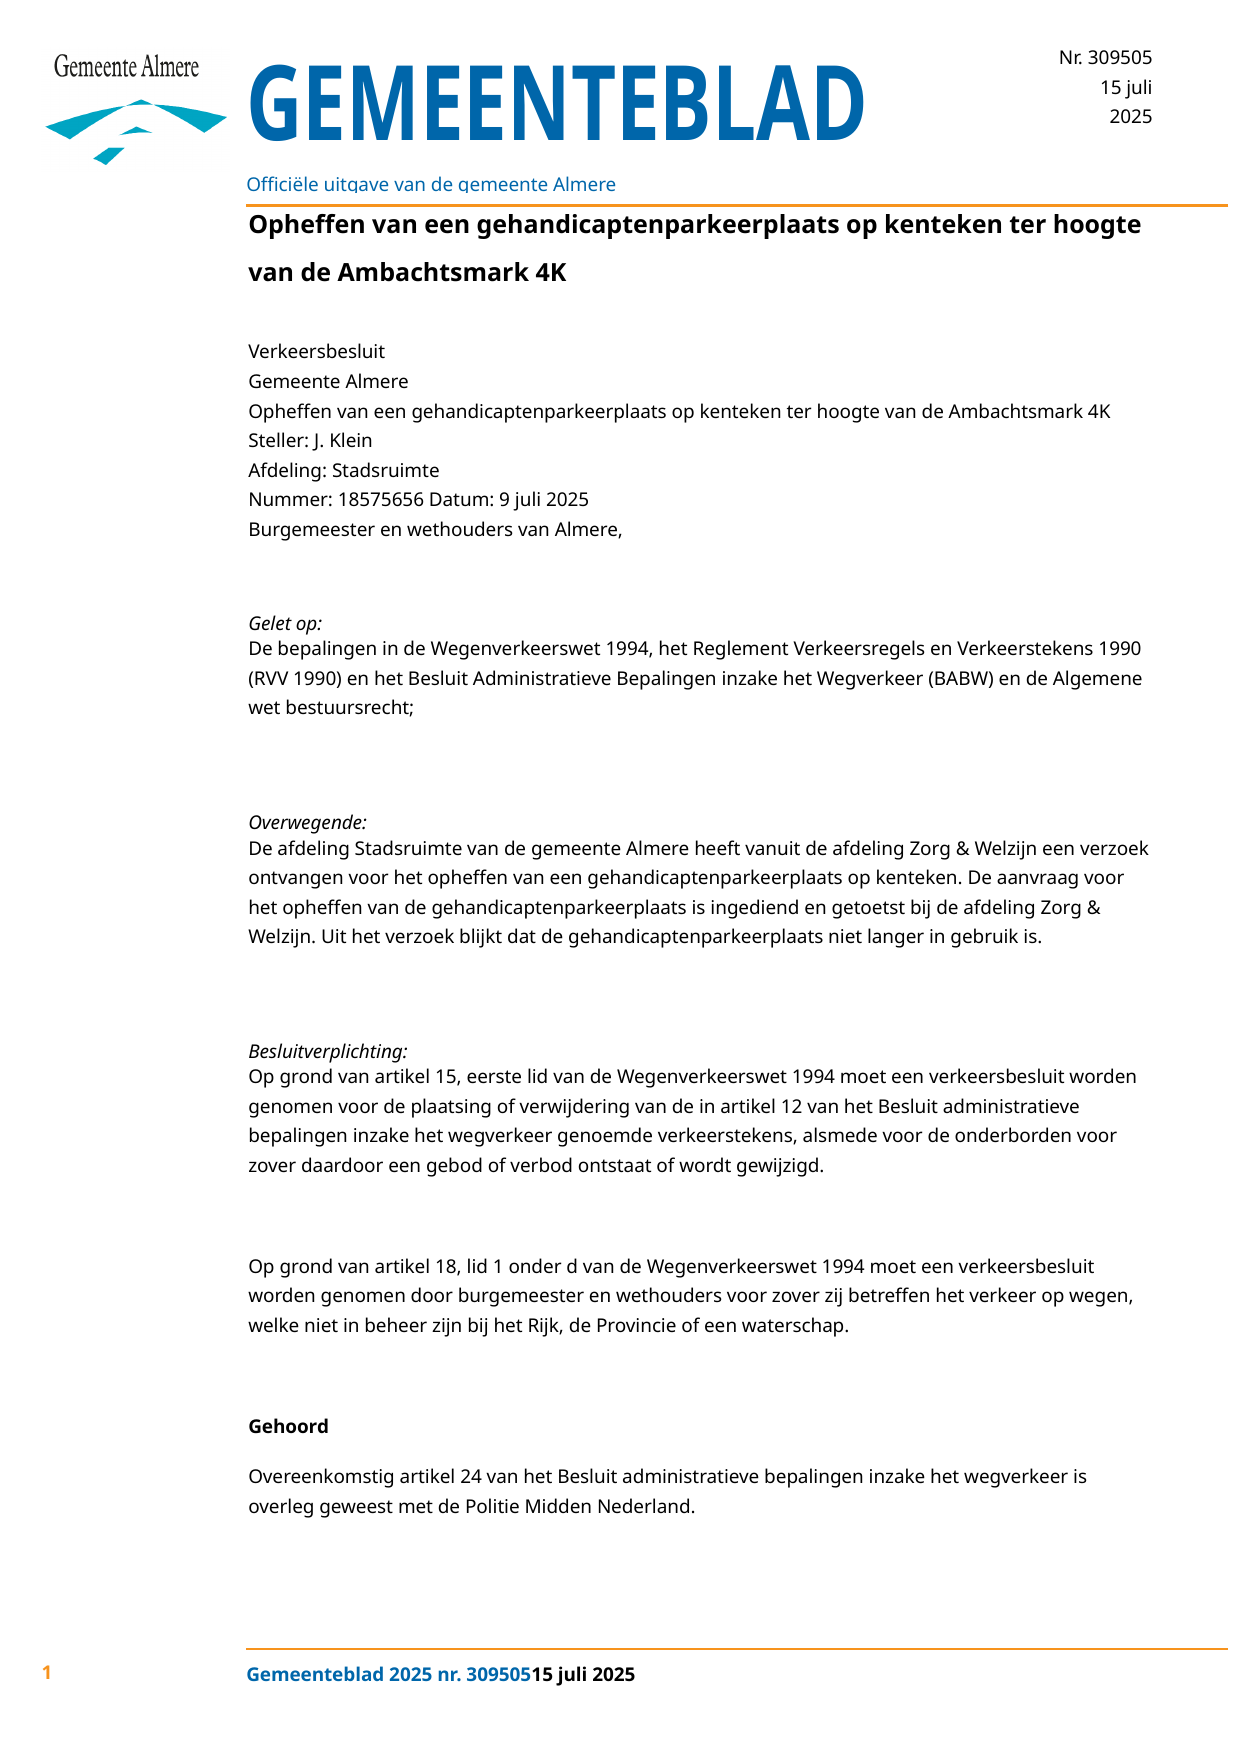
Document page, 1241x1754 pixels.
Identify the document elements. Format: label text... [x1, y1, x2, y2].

text De afdeling Stadsruimte van de gemeente Almere heeft vanuit de afdeling Zorg & Welzijn een verzoek ontvangen voor het opheffen van een gehandicaptenparkeerplaats op kenteken. De aanvraag voor het opheffen van de gehandicaptenparkeerplaats is ingediend en getoetst bij de afdeling Zorg & Welzijn. Uit het verzoek blijkt dat de gehandicaptenparkeerplaats niet langer in gebruik is. [248, 835, 1152, 949]
text Steller: J. Klein [248, 427, 1152, 453]
text Burgemeester en wethouders van Almere, [248, 516, 1152, 542]
text De bepalingen in de Wegenverkeerswet 1994, het Reglement Verkeersregels en Verkeerstekens 1990 (RVV 1990) en het Besluit Administratieve Bepalingen inzake het Wegverkeer (BABW) en de Algemene wet bestuursrecht; [248, 635, 1152, 720]
text Gemeente Almere [248, 368, 1152, 394]
text Gehoord [248, 1413, 1152, 1439]
text Afdeling: Stadsruimte [248, 457, 1152, 483]
text Besluitverplichting: [248, 1038, 1152, 1063]
text Op grond van artikel 15, eerste lid van de Wegenverkeerswet 1994 moet een verkeersbesluit worden genomen voor de plaatsing of verwijdering van de in artikel 12 van het Besluit administratieve bepalingen inzake het wegverkeer genoemde verkeerstekens, alsmede voor de onderborden voor zover daardoor een gebod of verbod ontstaat of wordt gewijzigd. [248, 1063, 1152, 1178]
text Opheffen van een gehandicaptenparkeerplaats op kenteken ter hoogte van de Ambachtsmark 4K [248, 398, 1152, 423]
text Gelet op: [248, 610, 1152, 635]
text Overwegende: [248, 809, 1152, 835]
text Verkeersbesluit [248, 339, 1152, 364]
picture [41, 47, 231, 172]
text Overeenkomstig artikel 24 van het Besluit administratieve bepalingen inzake het wegverkeer is overleg geweest met de Politie Midden Nederland. [248, 1463, 1152, 1519]
text Nummer: 18575656 Datum: 9 juli 2025 [248, 487, 1152, 512]
text Op grond van artikel 18, lid 1 onder d van de Wegenverkeerswet 1994 moet een verkeersbesluit worden genomen door burgemeester en wethouders voor zover zij betreffen het verkeer op wegen, welke niet in beheer zijn bij het Rijk, de Provincie of een waterschap. [248, 1253, 1152, 1338]
text Opheffen van een gehandicaptenparkeerplaats op kenteken ter hoogte van de Ambachtsmark 4K [248, 207, 1152, 288]
